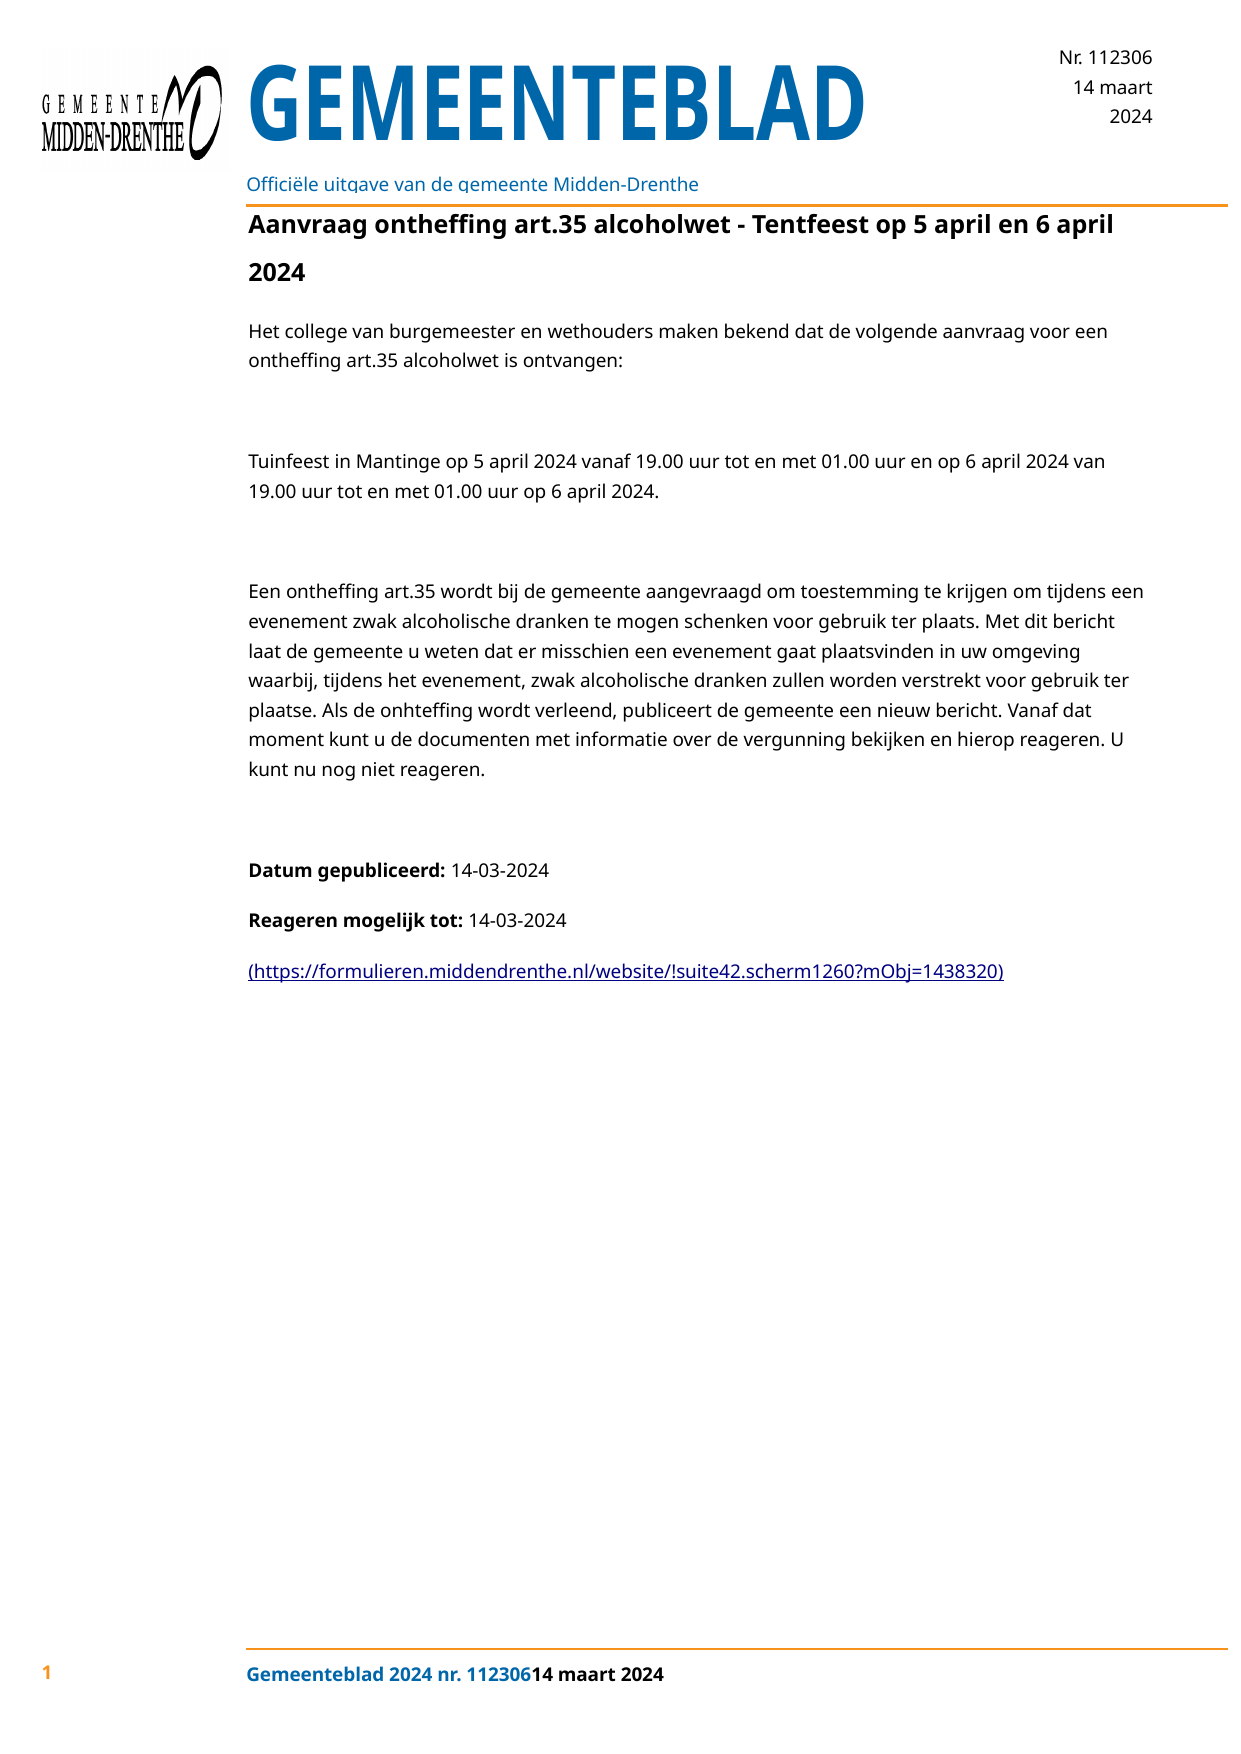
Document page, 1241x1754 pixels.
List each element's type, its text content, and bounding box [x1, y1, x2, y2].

text Tuinfeest in Mantinge op 5 april 2024 vanaf 19.00 uur tot en met 01.00 uur en op 6 april 2024 van 19.00 uur tot en met 01.00 uur op 6 april 2024. [248, 448, 1152, 504]
text Het college van burgemeester en wethouders maken bekend dat de volgende aanvraag voor een ontheffing art.35 alcoholwet is ontvangen: [248, 318, 1152, 373]
text (https://formulieren.middendrenthe.nl/website/!suite42.scherm1260?mObj=1438320) [248, 958, 1152, 984]
picture [41, 47, 231, 172]
text Een ontheffing art.35 wordt bij de gemeente aangevraagd om toestemming te krijgen om tijdens een evenement zwak alcoholische dranken te mogen schenken voor gebruik ter plaats. Met dit bericht laat de gemeente u weten dat er misschien een evenement gaat plaatsvinden in uw omgeving waarbij, tijdens het evenement, zwak alcoholische dranken zullen worden verstrekt voor gebruik ter plaatse. Als de onhteffing wordt verleend, publiceert de gemeente een nieuw bericht. Vanaf dat moment kunt u de documenten met informatie over de vergunning bekijken en hierop reageren. U kunt nu nog niet reageren. [248, 579, 1152, 782]
text Reageren mogelijk tot: 14-03-2024 [248, 907, 1152, 933]
text Datum gepubliceerd: 14-03-2024 [248, 857, 1152, 883]
text Aanvraag ontheffing art.35 alcoholwet - Tentfeest op 5 april en 6 april 2024 [248, 207, 1152, 288]
